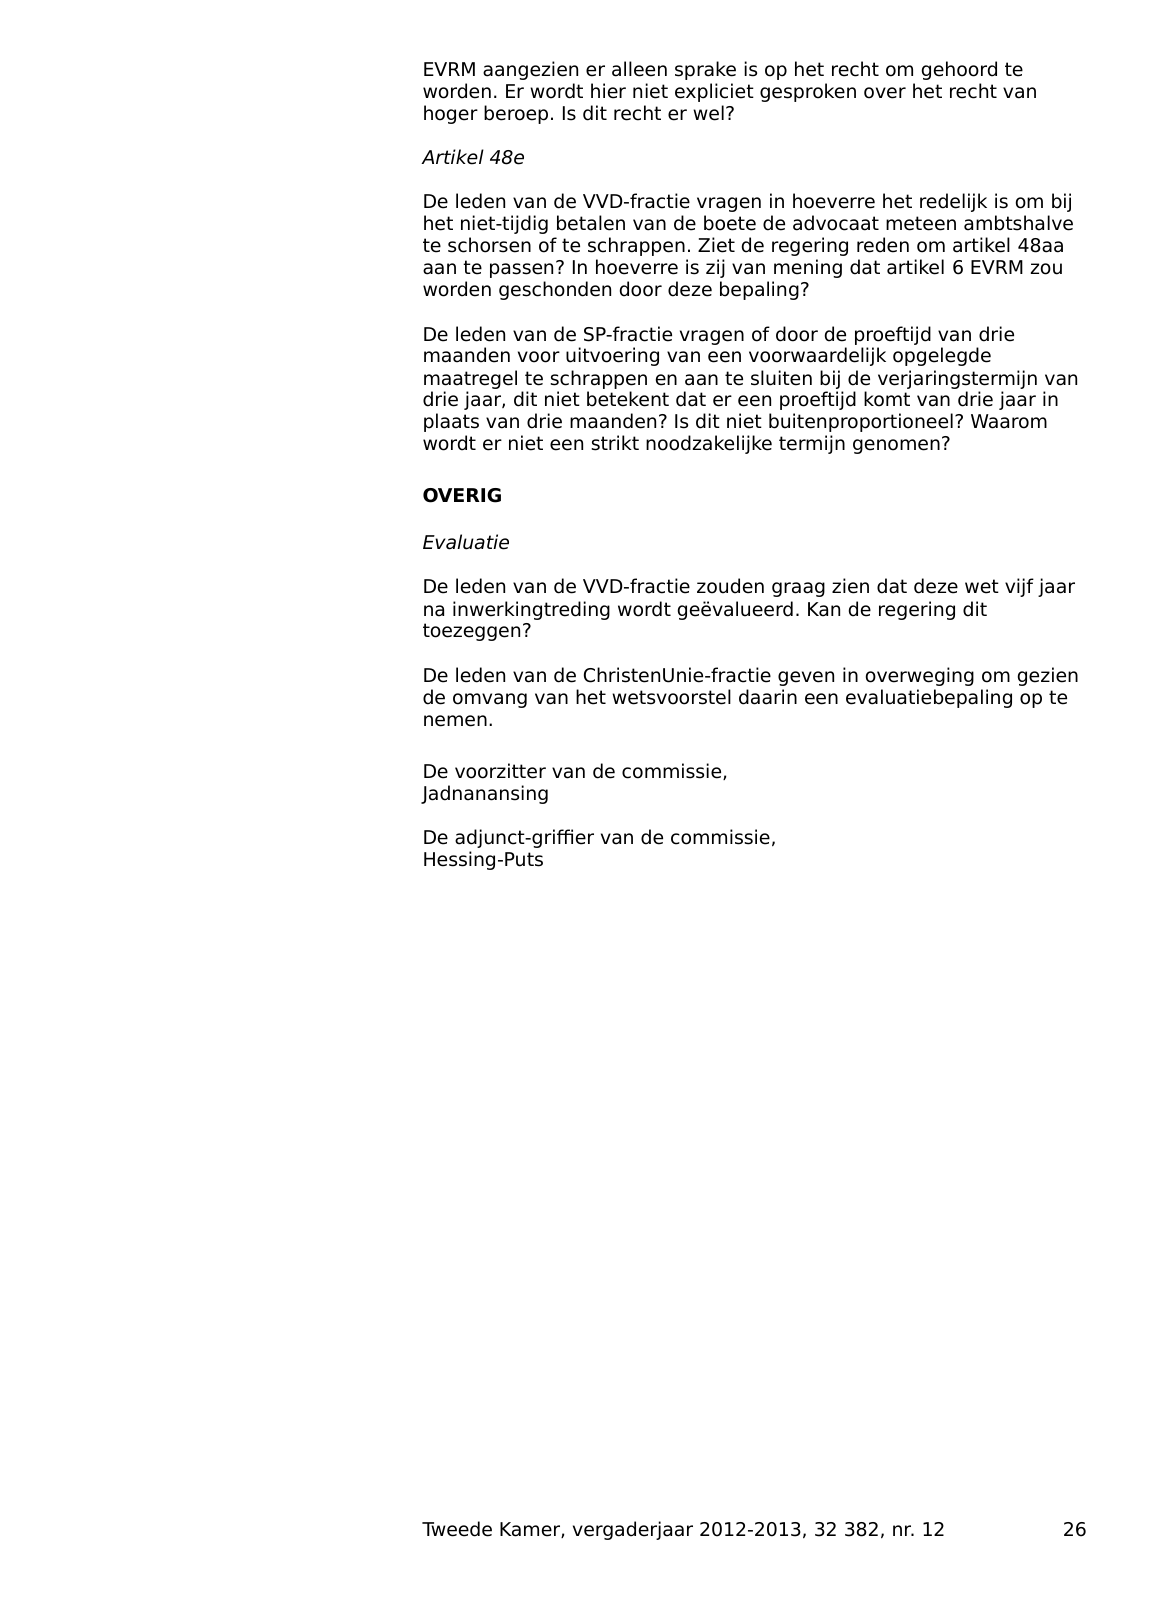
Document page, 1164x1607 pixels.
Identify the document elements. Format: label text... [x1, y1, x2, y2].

subtitle OVERIG [422, 485, 1087, 507]
text De leden van de SP-fractie vragen of door de proeftijd van drie maanden voor uitvoering van een voorwaardelijk opgelegde maatregel te schrappen en aan te sluiten bij de verjaringstermijn van drie jaar, dit niet betekent dat er een proeftijd komt van drie jaar in plaats van drie maanden? Is dit niet buitenproportioneel? Waarom wordt er niet een strikt noodzakelijke termijn genomen? [422, 323, 1087, 455]
text EVRM aangezien er alleen sprake is op het recht om gehoord te worden. Er wordt hier niet expliciet gesproken over het recht van hoger beroep. Is dit recht er wel? [422, 59, 1087, 125]
text De leden van de VVD-fractie vragen in hoeverre het redelijk is om bij het niet-tijdig betalen van de boete de advocaat meteen ambtshalve te schorsen of te schrappen. Ziet de regering reden om artikel 48aa aan te passen? In hoeverre is zij van mening dat artikel 6 EVRM zou worden geschonden door deze bepaling? [422, 191, 1087, 301]
text De voorzitter van de commissie, Jadnanansing [422, 761, 1087, 804]
text De leden van de ChristenUnie-fractie geven in overweging om gezien de omvang van het wetsvoorstel daarin een evaluatiebepaling op te nemen. [422, 664, 1087, 731]
subtitle Artikel 48e [422, 147, 1087, 169]
text De adjunct-griffier van de commissie, Hessing-Puts [422, 827, 1087, 871]
subtitle Evaluatie [422, 532, 1087, 554]
text De leden van de VVD-fractie zouden graag zien dat deze wet vijf jaar na inwerkingtreding wordt geëvalueerd. Kan de regering dit toezeggen? [422, 576, 1087, 642]
